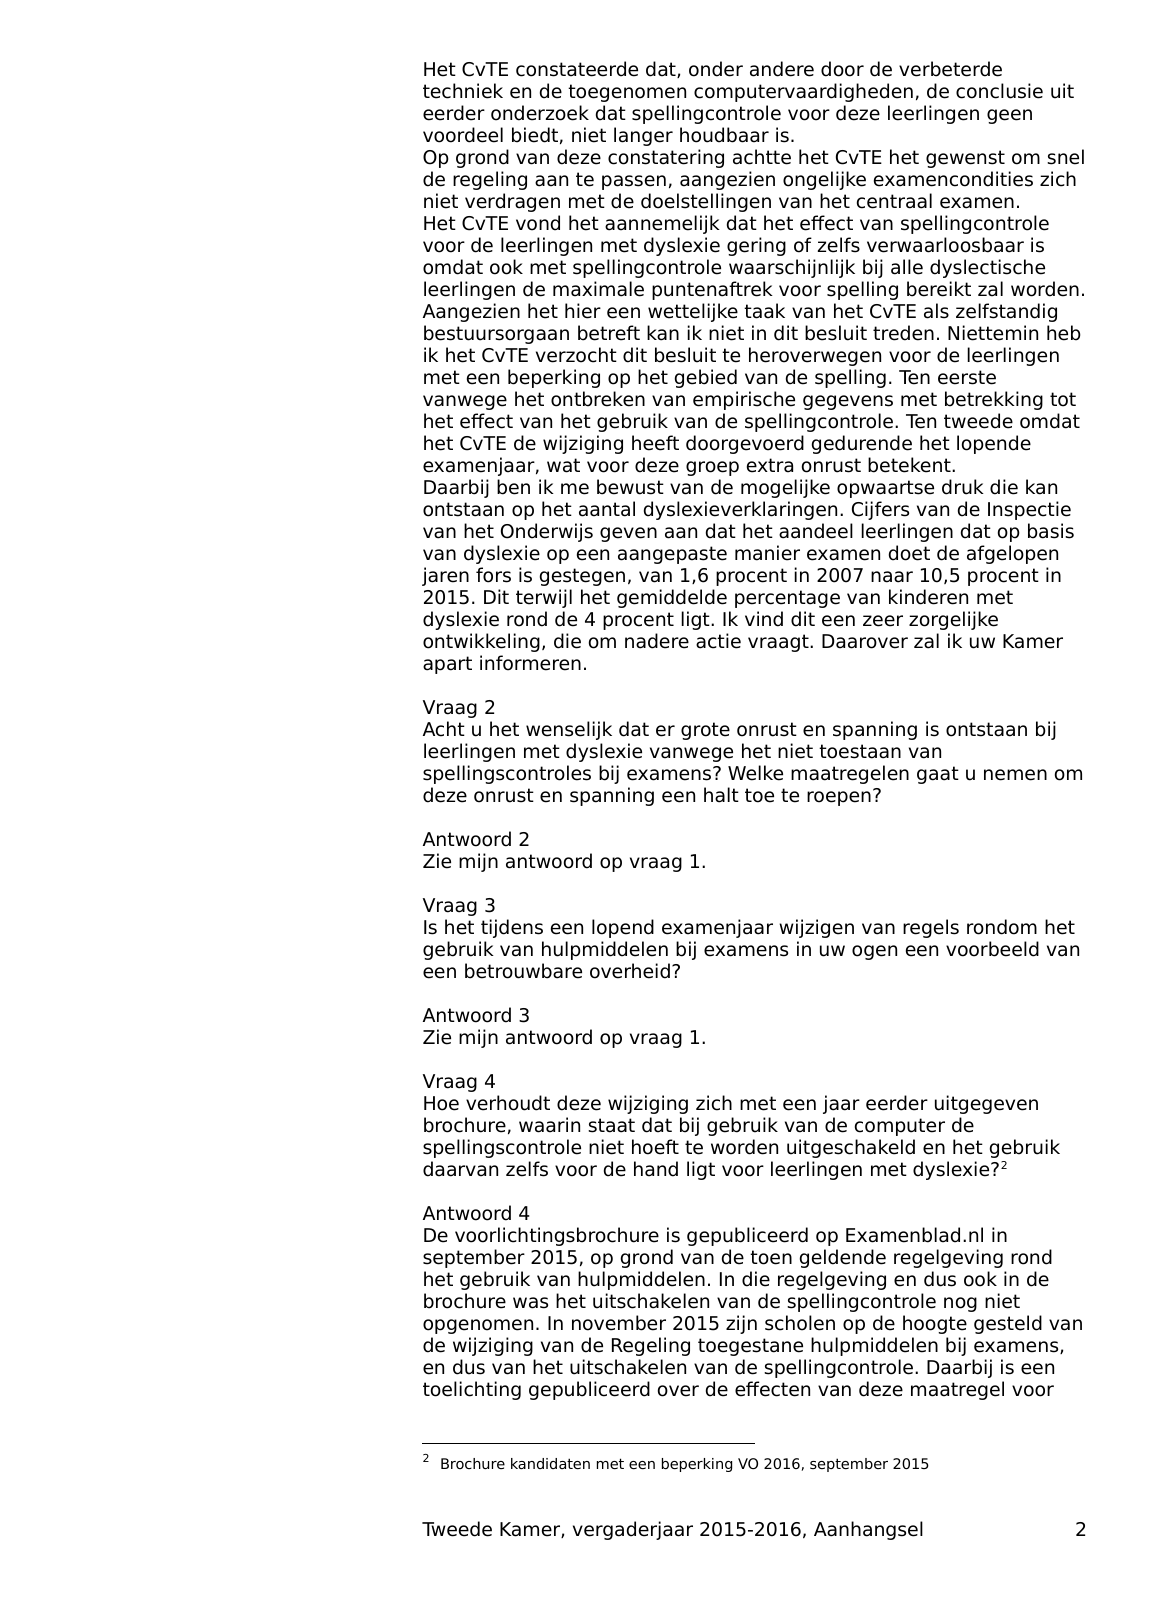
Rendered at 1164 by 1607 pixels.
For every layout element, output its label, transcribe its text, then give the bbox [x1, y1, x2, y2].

text De voorlichtingsbrochure is gepubliceerd op Examenblad.nl in september 2015, op grond van de toen geldende regelgeving rond het gebruik van hulpmiddelen. In die regelgeving en dus ook in de brochure was het uitschakelen van de spellingcontrole nog niet opgenomen. In november 2015 zijn scholen op de hoogte gesteld van de wijziging van de Regeling toegestane hulpmiddelen bij examens, en dus van het uitschakelen van de spellingcontrole. Daarbij is een toelichting gepubliceerd over de effecten van deze maatregel voor [422, 1225, 1087, 1401]
text Zie mijn antwoord op vraag 1. [422, 851, 1087, 873]
text Antwoord 2 [422, 829, 1087, 851]
text Vraag 4 [422, 1071, 1087, 1093]
text Hoe verhoudt deze wijziging zich met een jaar eerder uitgegeven brochure, waarin staat dat bij gebruik van de computer de spellingscontrole niet hoeft te worden uitgeschakeld en het gebruik daarvan zelfs voor de hand ligt voor leerlingen met dyslexie? [422, 1093, 1087, 1181]
text Vraag 3 [422, 895, 1087, 917]
text Is het tijdens een lopend examenjaar wijzigen van regels rondom het gebruik van hulpmiddelen bij examens in uw ogen een voorbeeld van een betrouwbare overheid? [422, 917, 1087, 983]
text Daarbij ben ik me bewust van de mogelijke opwaartse druk die kan ontstaan op het aantal dyslexieverklaringen. Cijfers van de Inspectie van het Onderwijs geven aan dat het aandeel leerlingen dat op basis van dyslexie op een aangepaste manier examen doet de afgelopen jaren fors is gestegen, van 1,6 procent in 2007 naar 10,5 procent in 2015. Dit terwijl het gemiddelde percentage van kinderen met dyslexie rond de 4 procent ligt. Ik vind dit een zeer zorgelijke ontwikkeling, die om nadere actie vraagt. Daarover zal ik uw Kamer apart informeren. [422, 477, 1087, 674]
text Op grond van deze constatering achtte het CvTE het gewenst om snel de regeling aan te passen, aangezien ongelijke examencondities zich niet verdragen met de doelstellingen van het centraal examen. [422, 147, 1087, 213]
text Het CvTE constateerde dat, onder andere door de verbeterde techniek en de toegenomen computervaardigheden, de conclusie uit eerder onderzoek dat spellingcontrole voor deze leerlingen geen voordeel biedt, niet langer houdbaar is. [422, 59, 1087, 147]
text Antwoord 3 [422, 1005, 1087, 1027]
text Antwoord 4 [422, 1203, 1087, 1225]
text Brochure kandidaten met een beperking VO 2016, september 2015 [422, 1452, 1087, 1474]
text Het CvTE vond het aannemelijk dat het effect van spellingcontrole voor de leerlingen met dyslexie gering of zelfs verwaarloosbaar is omdat ook met spellingcontrole waarschijnlijk bij alle dyslectische leerlingen de maximale puntenaftrek voor spelling bereikt zal worden. [422, 213, 1087, 301]
text Vraag 2 [422, 697, 1087, 719]
text Zie mijn antwoord op vraag 1. [422, 1027, 1087, 1049]
text Acht u het wenselijk dat er grote onrust en spanning is ontstaan bij leerlingen met dyslexie vanwege het niet toestaan van spellingscontroles bij examens? Welke maatregelen gaat u nemen om deze onrust en spanning een halt toe te roepen? [422, 719, 1087, 807]
text Aangezien het hier een wettelijke taak van het CvTE als zelfstandig bestuursorgaan betreft kan ik niet in dit besluit treden. Niettemin heb ik het CvTE verzocht dit besluit te heroverwegen voor de leerlingen met een beperking op het gebied van de spelling. Ten eerste vanwege het ontbreken van empirische gegevens met betrekking tot het effect van het gebruik van de spellingcontrole. Ten tweede omdat het CvTE de wijziging heeft doorgevoerd gedurende het lopende examenjaar, wat voor deze groep extra onrust betekent. [422, 301, 1087, 477]
